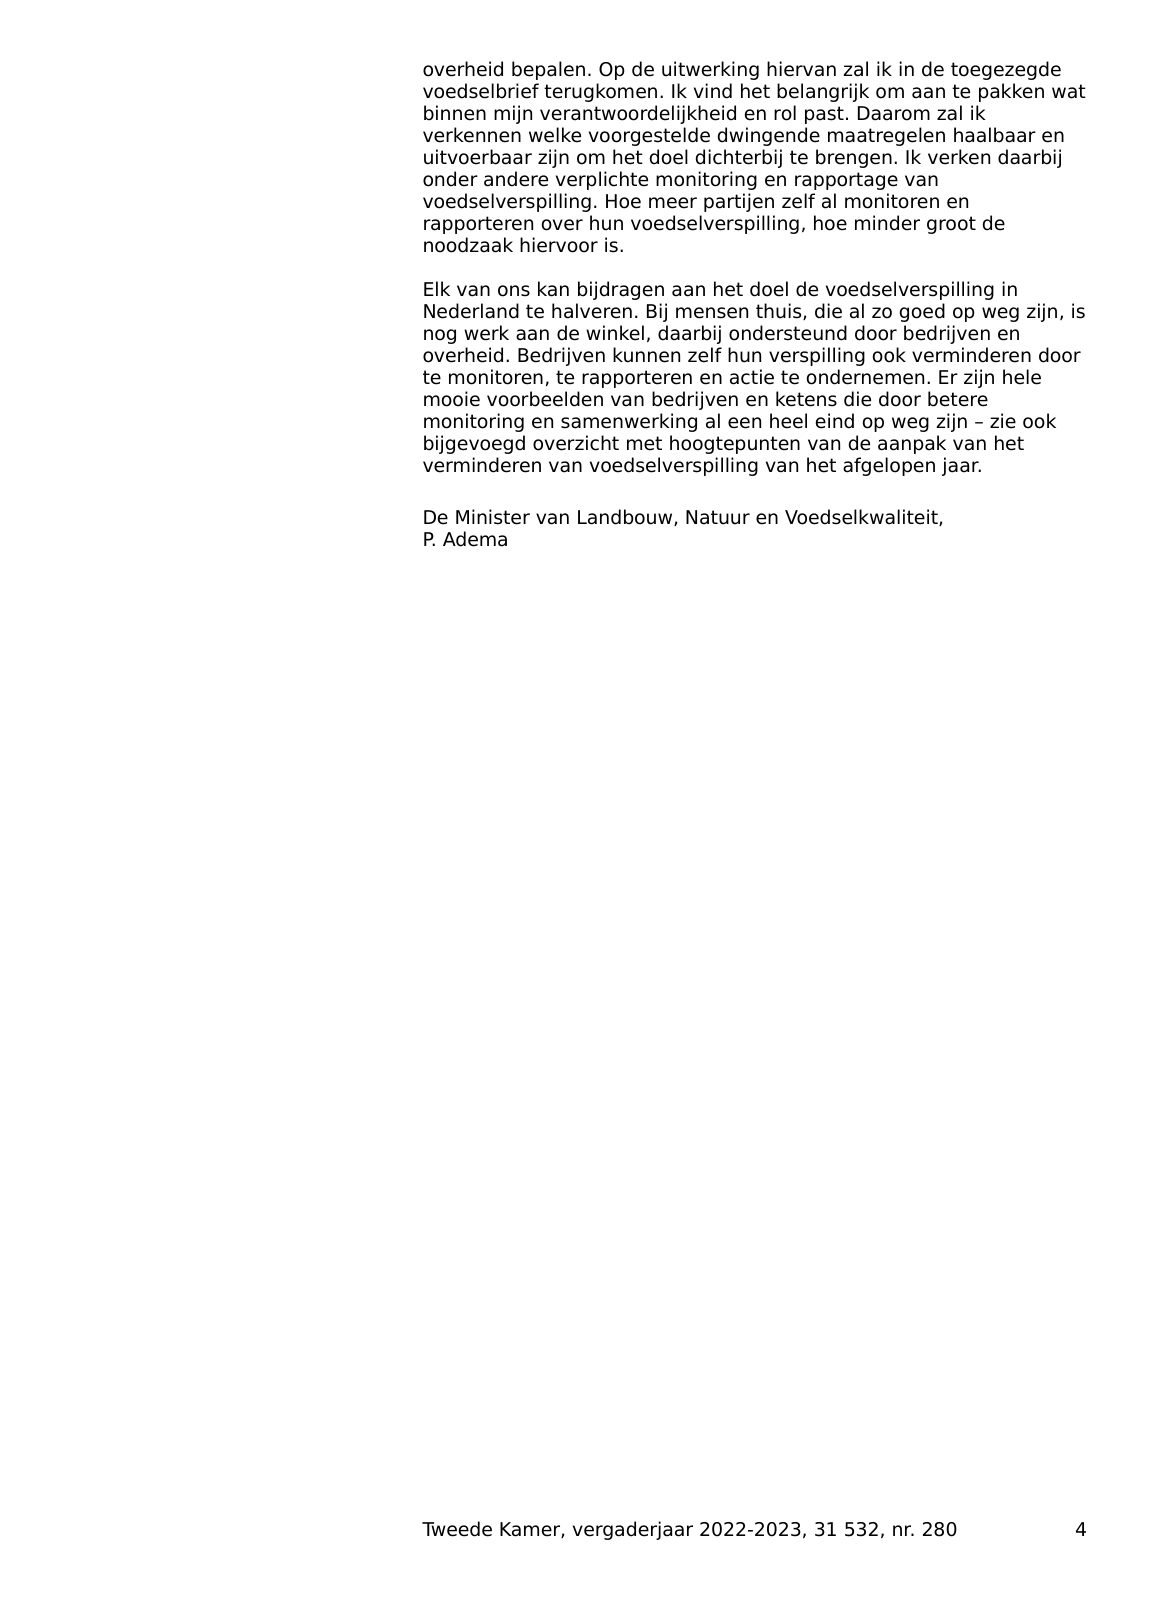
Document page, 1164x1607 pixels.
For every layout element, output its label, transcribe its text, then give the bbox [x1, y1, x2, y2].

text De Minister van Landbouw, Natuur en Voedselkwaliteit, P. Adema [422, 507, 1087, 551]
text Elk van ons kan bijdragen aan het doel de voedselverspilling in Nederland te halveren. Bij mensen thuis, die al zo goed op weg zijn, is nog werk aan de winkel, daarbij ondersteund door bedrijven en overheid. Bedrijven kunnen zelf hun verspilling ook verminderen door te monitoren, te rapporteren en actie te ondernemen. Er zijn hele mooie voorbeelden van bedrijven en ketens die door betere monitoring en samenwerking al een heel eind op weg zijn – zie ook bijgevoegd overzicht met hoogtepunten van de aanpak van het verminderen van voedselverspilling van het afgelopen jaar. [422, 279, 1087, 477]
text overheid bepalen. Op de uitwerking hiervan zal ik in de toegezegde voedselbrief terugkomen. Ik vind het belangrijk om aan te pakken wat binnen mijn verantwoordelijkheid en rol past. Daarom zal ik verkennen welke voorgestelde dwingende maatregelen haalbaar en uitvoerbaar zijn om het doel dichterbij te brengen. Ik verken daarbij onder andere verplichte monitoring en rapportage van voedselverspilling. Hoe meer partijen zelf al monitoren en rapporteren over hun voedselverspilling, hoe minder groot de noodzaak hiervoor is. [422, 59, 1087, 257]
